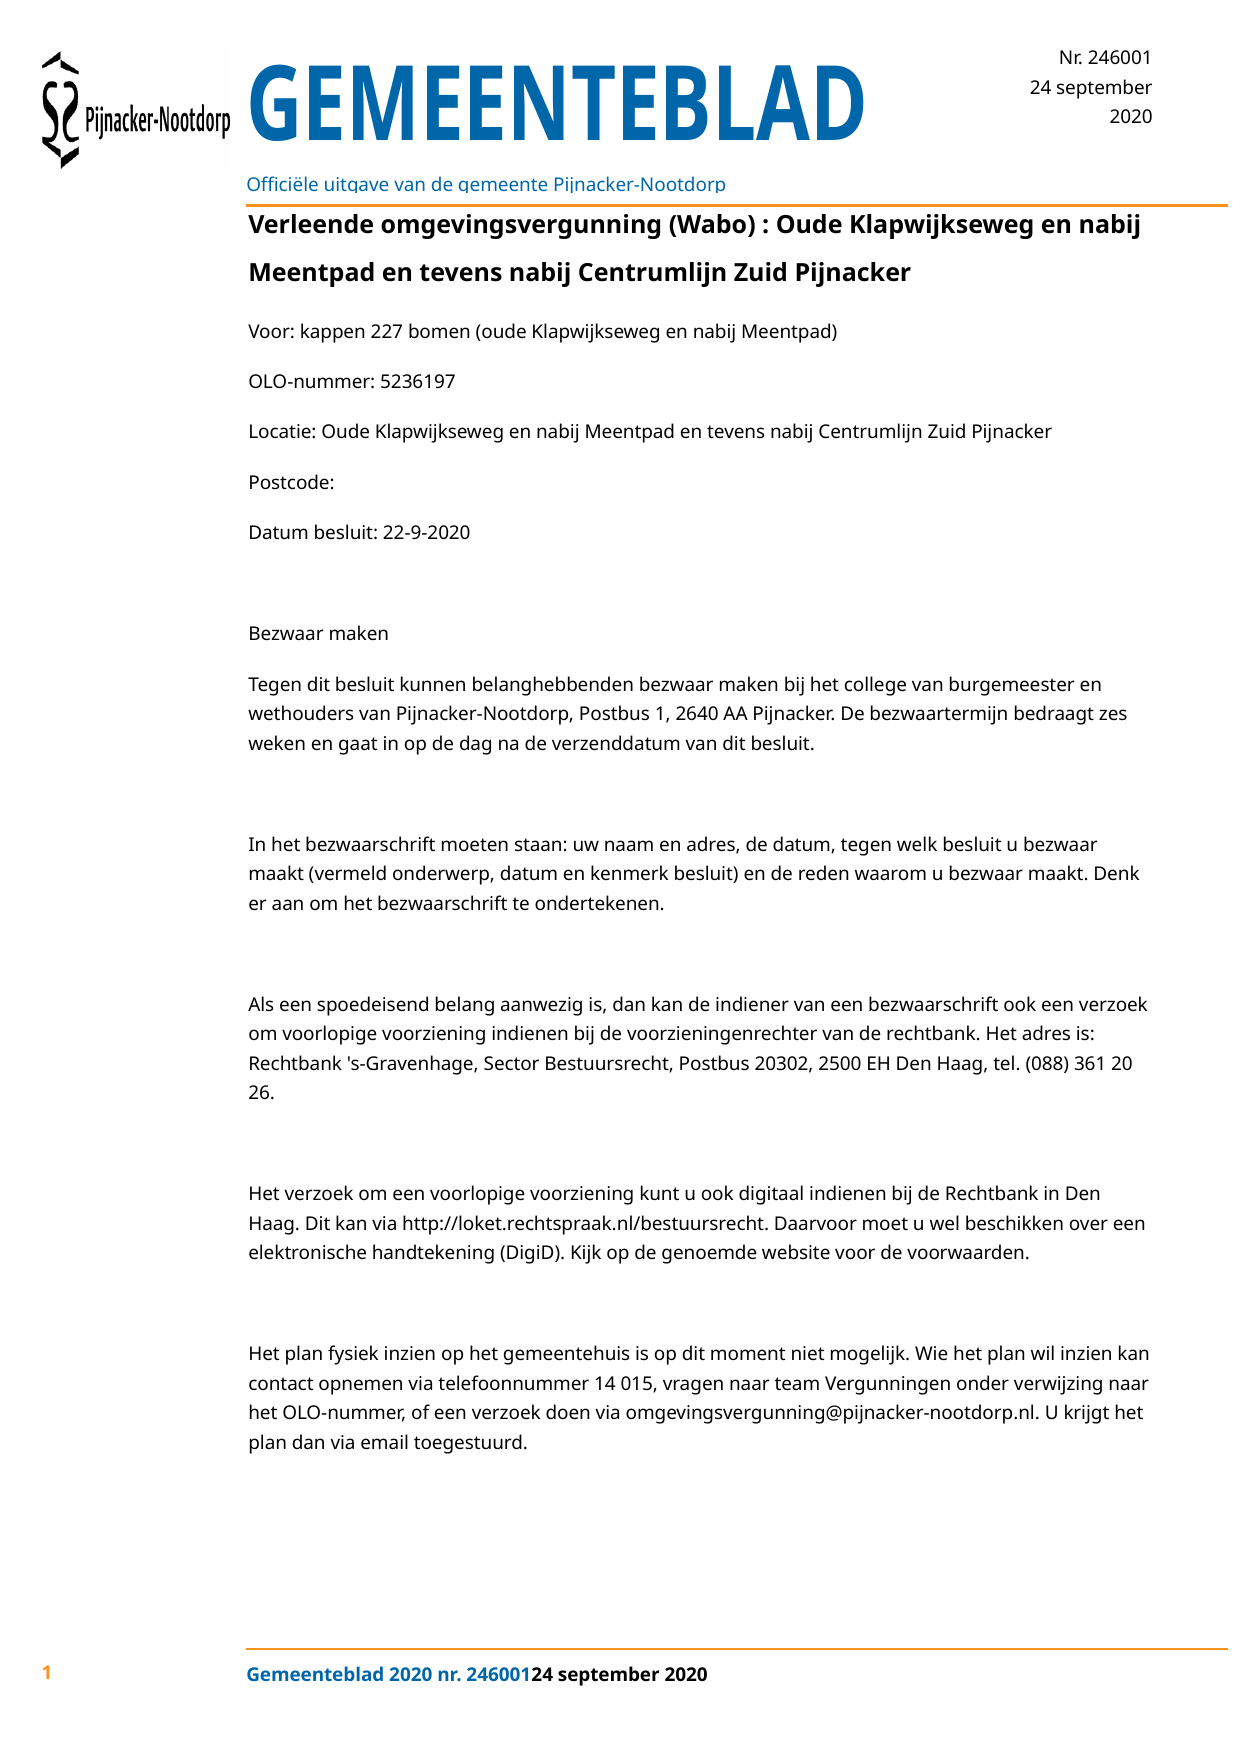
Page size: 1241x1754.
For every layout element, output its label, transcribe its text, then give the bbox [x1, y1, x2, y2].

text Voor: kappen 227 bomen (oude Klapwijkseweg en nabij Meentpad) [248, 318, 1152, 344]
picture [41, 47, 231, 172]
text Het plan fysiek inzien op het gemeentehuis is op dit moment niet mogelijk. Wie het plan wil inzien kan contact opnemen via telefoonnummer 14 015, vragen naar team Vergunningen onder verwijzing naar het OLO-nummer, of een verzoek doen via omgevingsvergunning@pijnacker-nootdorp.nl. U krijgt het plan dan via email toegestuurd. [248, 1340, 1152, 1455]
text Verleende omgevingsvergunning (Wabo) : Oude Klapwijkseweg en nabij Meentpad en tevens nabij Centrumlijn Zuid Pijnacker [248, 207, 1152, 288]
text Het verzoek om een voorlopige voorziening kunt u ook digitaal indienen bij de Rechtbank in Den Haag. Dit kan via http://loket.rechtspraak.nl/bestuursrecht. Daarvoor moet u wel beschikken over een elektronische handtekening (DigiD). Kijk op de genoemde website voor de voorwaarden. [248, 1180, 1152, 1265]
text Datum besluit: 22-9-2020 [248, 519, 1152, 545]
text Tegen dit besluit kunnen belanghebbenden bezwaar maken bij het college van burgemeester en wethouders van Pijnacker-Nootdorp, Postbus 1, 2640 AA Pijnacker. De bezwaartermijn bedraagt zes weken en gaat in op de dag na de verzenddatum van dit besluit. [248, 671, 1152, 756]
text OLO-nummer: 5236197 [248, 368, 1152, 394]
text Postcode: [248, 469, 1152, 495]
text Als een spoedeisend belang aanwezig is, dan kan de indiener van een bezwaarschrift ook een verzoek om voorlopige voorziening indienen bij de voorzieningenrechter van de rechtbank. Het adres is: Rechtbank 's-Gravenhage, Sector Bestuursrecht, Postbus 20302, 2500 EH Den Haag, tel. (088) 361 20 26. [248, 991, 1152, 1105]
text Bezwaar maken [248, 620, 1152, 646]
text In het bezwaarschrift moeten staan: uw naam en adres, de datum, tegen welk besluit u bezwaar maakt (vermeld onderwerp, datum en kenmerk besluit) en de reden waarom u bezwaar maakt. Denk er aan om het bezwaarschrift te ondertekenen. [248, 831, 1152, 916]
text Locatie: Oude Klapwijkseweg en nabij Meentpad en tevens nabij Centrumlijn Zuid Pijnacker [248, 419, 1152, 444]
